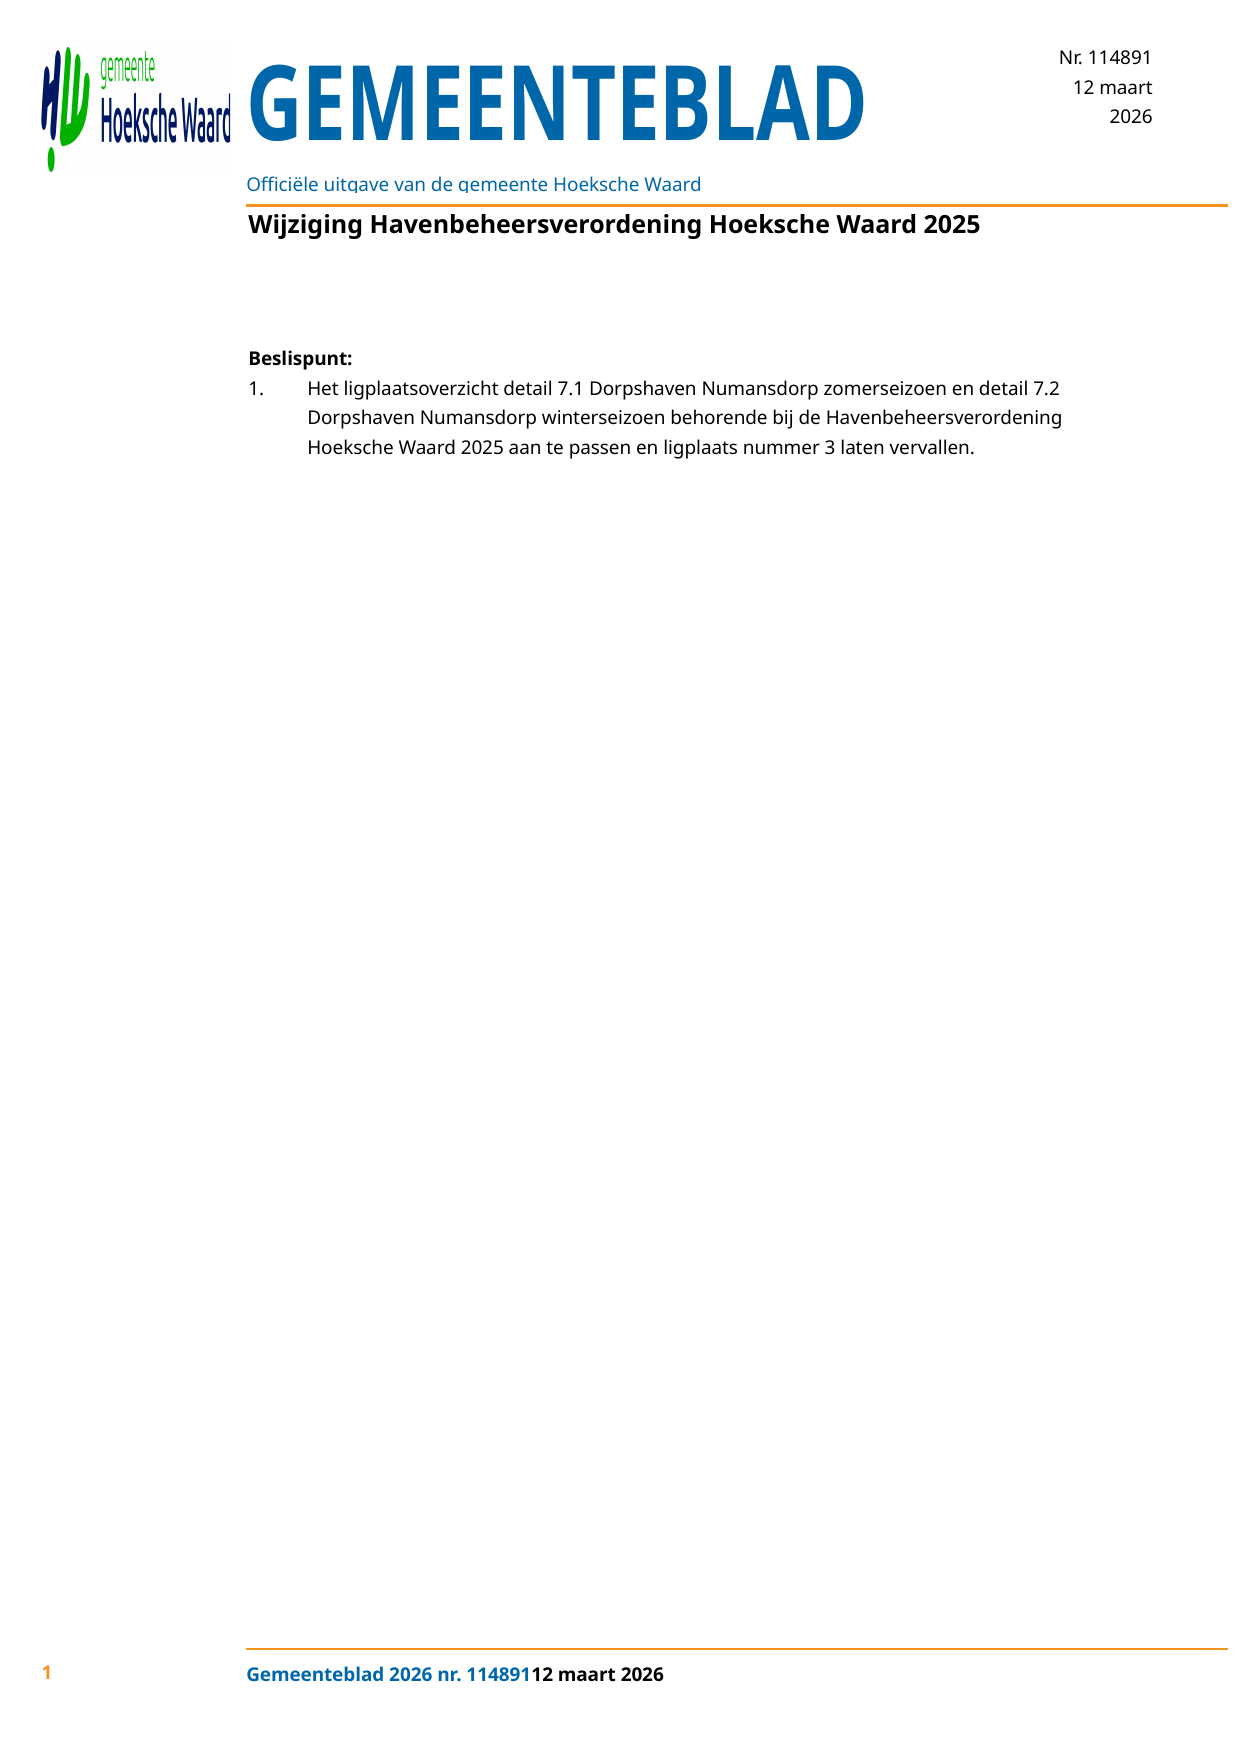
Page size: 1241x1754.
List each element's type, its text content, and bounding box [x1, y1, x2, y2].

list Het ligplaatsoverzicht detail 7.1 Dorpshaven Numansdorp zomerseizoen en detail 7.2 Dorpshaven Numansdorp winterseizoen behorende bij de Havenbeheersverordening Hoeksche Waard 2025 aan te passen en ligplaats nummer 3 laten vervallen. [248, 375, 1152, 460]
text Beslispunt: [248, 345, 1152, 371]
picture [41, 47, 231, 172]
text Wijziging Havenbeheersverordening Hoeksche Waard 2025 [248, 207, 1152, 241]
